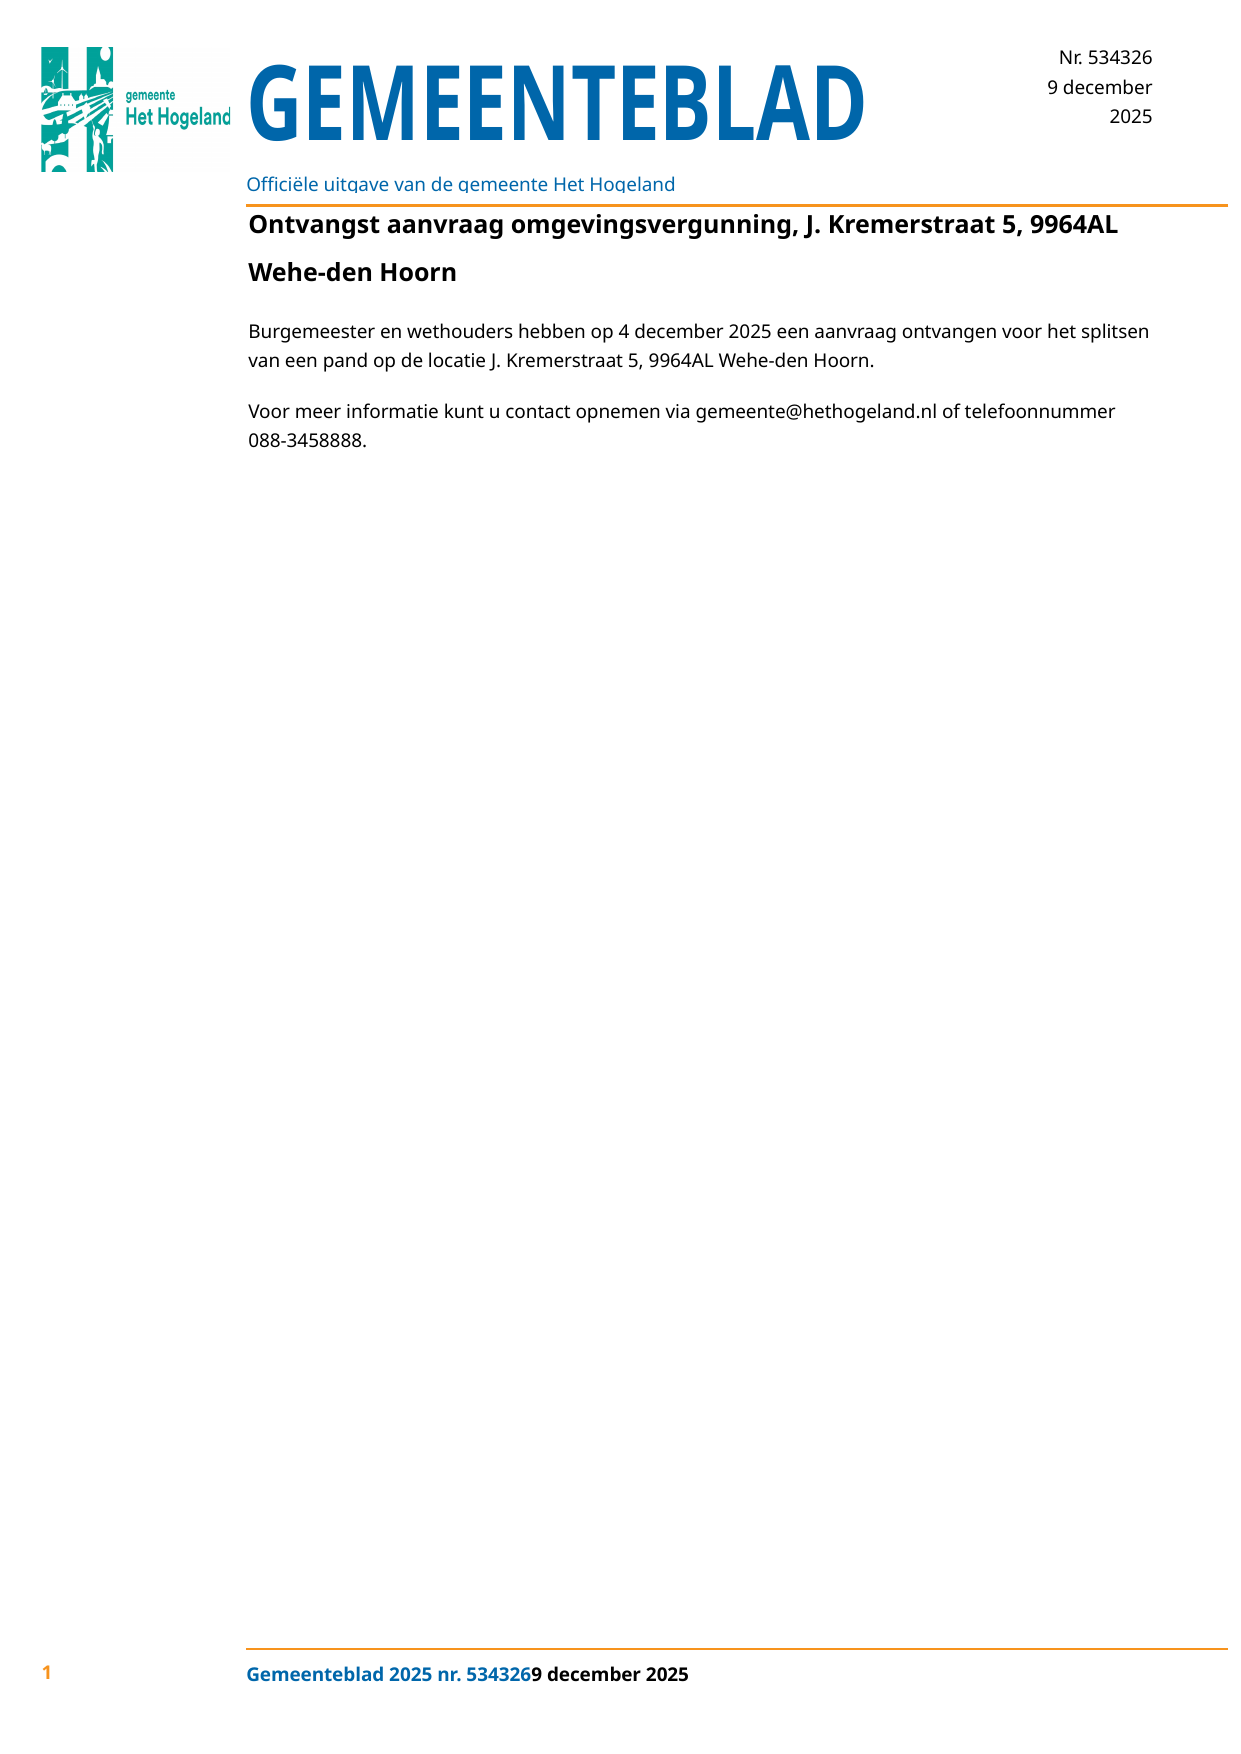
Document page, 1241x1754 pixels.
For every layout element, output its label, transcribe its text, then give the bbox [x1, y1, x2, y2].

text Burgemeester en wethouders hebben op 4 december 2025 een aanvraag ontvangen voor het splitsen van een pand op de locatie J. Kremerstraat 5, 9964AL Wehe-den Hoorn. [248, 318, 1152, 373]
text Ontvangst aanvraag omgevingsvergunning, J. Kremerstraat 5, 9964AL Wehe-den Hoorn [248, 207, 1152, 288]
picture [41, 47, 231, 172]
text Voor meer informatie kunt u contact opnemen via gemeente@hethogeland.nl of telefoonnummer 088-3458888. [248, 398, 1152, 453]
